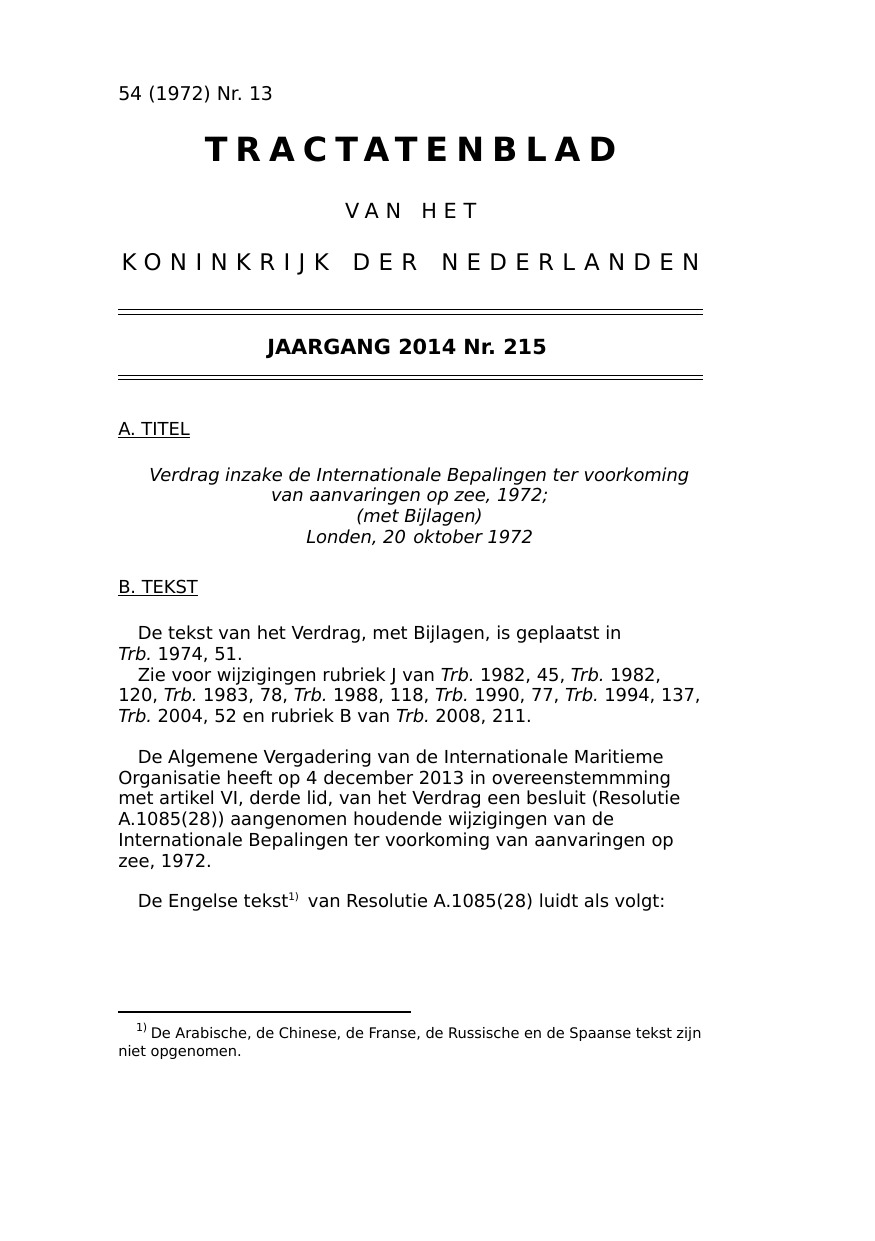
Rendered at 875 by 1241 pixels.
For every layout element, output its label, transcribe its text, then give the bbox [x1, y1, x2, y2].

text KONINKRIJK DER NEDERLANDEN [118, 249, 703, 276]
text De Arabische, de Chinese, de Franse, de Russische en de Spaanse tekst zijn niet opgenomen. [118, 1021, 703, 1060]
text (met Bijlagen) [118, 506, 703, 527]
text 54 (1972) Nr. 13 [118, 83, 703, 105]
text TRACTATENBLAD [118, 130, 703, 169]
text De Algemene Vergadering van de Internationale Maritieme Organisatie heeft op 4 december 2013 in overeenstemmming met artikel VI, derde lid, van het Verdrag een besluit (Resolutie A.1085(28)) aangenomen houdende wijzigingen van de Internationale Bepalingen ter voorkoming van aanvaringen op zee, 1972. [118, 747, 703, 871]
subtitle A. TITEL [118, 419, 703, 439]
subtitle B. TEKST [118, 577, 703, 598]
text Londen, 20 oktober 1972 [118, 527, 703, 547]
text VAN HET [118, 199, 703, 223]
text De Engelse tekst van Resolutie A.1085(28) luidt als volgt: [118, 891, 703, 912]
text Zie voor wijzigingen rubriek J van Trb. 1982, 45, Trb. 1982, 120, Trb. 1983, 78, Trb. 1988, 118, Trb. 1990, 77, Trb. 1994, 137, Trb. 2004, 52 en rubriek B van Trb. 2008, 211. [118, 664, 703, 727]
text Verdrag inzake de Internationale Bepalingen ter voorkoming van aanvaringen op zee, 1972; [118, 464, 703, 506]
text JAARGANG 2014 Nr. 215 [118, 335, 703, 359]
text De tekst van het Verdrag, met Bijlagen, is geplaatst in Trb. 1974, 51. [118, 623, 703, 664]
